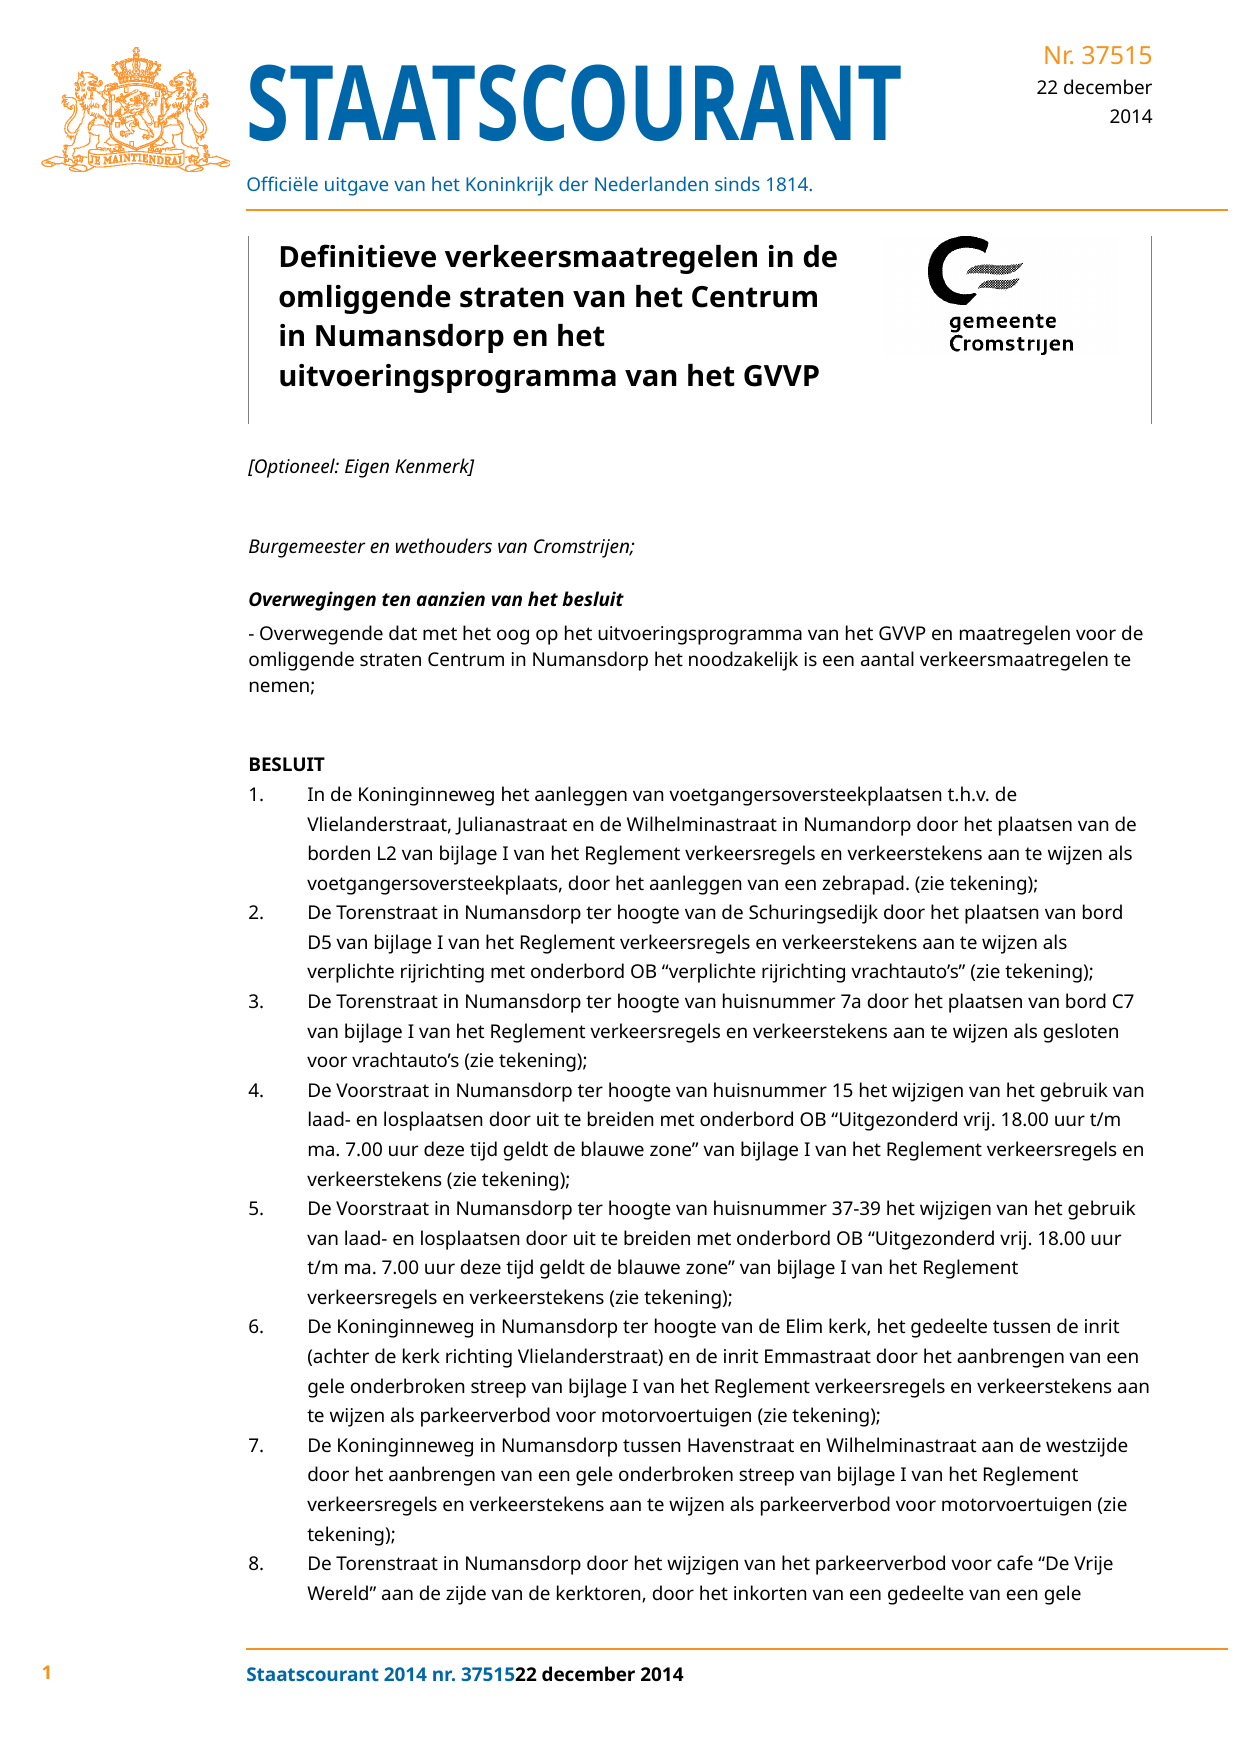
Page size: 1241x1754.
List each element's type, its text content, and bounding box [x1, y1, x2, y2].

picture [882, 236, 1119, 355]
list De Koninginneweg in Numansdorp tussen Havenstraat en Wilhelminastraat aan de westzijde door het aanbrengen van een gele onderbroken streep van bijlage I van het Reglement verkeersregels en verkeerstekens aan te wijzen als parkeerverbod voor motorvoertuigen (zie tekening); [248, 1432, 1152, 1546]
list De Koninginneweg in Numansdorp ter hoogte van de Elim kerk, het gedeelte tussen de inrit (achter de kerk richting Vlielanderstraat) en de inrit Emmastraat door het aanbrengen van een gele onderbroken streep van bijlage I van het Reglement verkeersregels en verkeerstekens aan te wijzen als parkeerverbod voor motorvoertuigen (zie tekening); [248, 1314, 1152, 1428]
table_header [850, 236, 1151, 424]
text BESLUIT [248, 752, 1152, 777]
text Overwegingen ten aanzien van het besluit [248, 586, 1152, 612]
list De Torenstraat in Numansdorp ter hoogte van de Schuringsedijk door het plaatsen van bord D5 van bijlage I van het Reglement verkeersregels en verkeerstekens aan te wijzen als verplichte rijrichting met onderbord OB “verplichte rijrichting vrachtauto’s” (zie tekening); [248, 899, 1152, 984]
list De Torenstraat in Numansdorp ter hoogte van huisnummer 7a door het plaatsen van bord C7 van bijlage I van het Reglement verkeersregels en verkeerstekens aan te wijzen als gesloten voor vrachtauto’s (zie tekening); [248, 988, 1152, 1073]
list De Torenstraat in Numansdorp door het wijzigen van het parkeerverbod voor cafe “De Vrije Wereld” aan de zijde van de kerktoren, door het inkorten van een gedeelte van een gele [248, 1550, 1152, 1606]
picture [41, 47, 231, 172]
text [Optioneel: Eigen Kenmerk] [248, 454, 1152, 479]
text - Overwegende dat met het oog op het uitvoeringsprogramma van het GVVP en maatregelen voor de omliggende straten Centrum in Numansdorp het noodzakelijk is een aantal verkeersmaatregelen te nemen; [248, 620, 1152, 697]
table_header Definitieve verkeersmaatregelen in de omliggende straten van het Centrum in Numansdorp en het uitvoeringsprogramma van het GVVP [249, 236, 850, 424]
list In de Koninginneweg het aanleggen van voetgangersoversteekplaatsen t.h.v. de Vlielanderstraat, Julianastraat en de Wilhelminastraat in Numandorp door het plaatsen van de borden L2 van bijlage I van het Reglement verkeersregels en verkeerstekens aan te wijzen als voetgangersoversteekplaats, door het aanleggen van een zebrapad. (zie tekening); [248, 781, 1152, 896]
text Burgemeester en wethouders van Cromstrijen; [248, 533, 1152, 559]
list De Voorstraat in Numansdorp ter hoogte van huisnummer 37-39 het wijzigen van het gebruik van laad- en losplaatsen door uit te breiden met onderbord OB “Uitgezonderd vrij. 18.00 uur t/m ma. 7.00 uur deze tijd geldt de blauwe zone” van bijlage I van het Reglement verkeersregels en verkeerstekens (zie tekening); [248, 1195, 1152, 1310]
list De Voorstraat in Numansdorp ter hoogte van huisnummer 15 het wijzigen van het gebruik van laad- en losplaatsen door uit te breiden met onderbord OB “Uitgezonderd vrij. 18.00 uur t/m ma. 7.00 uur deze tijd geldt de blauwe zone” van bijlage I van het Reglement verkeersregels en verkeerstekens (zie tekening); [248, 1077, 1152, 1191]
